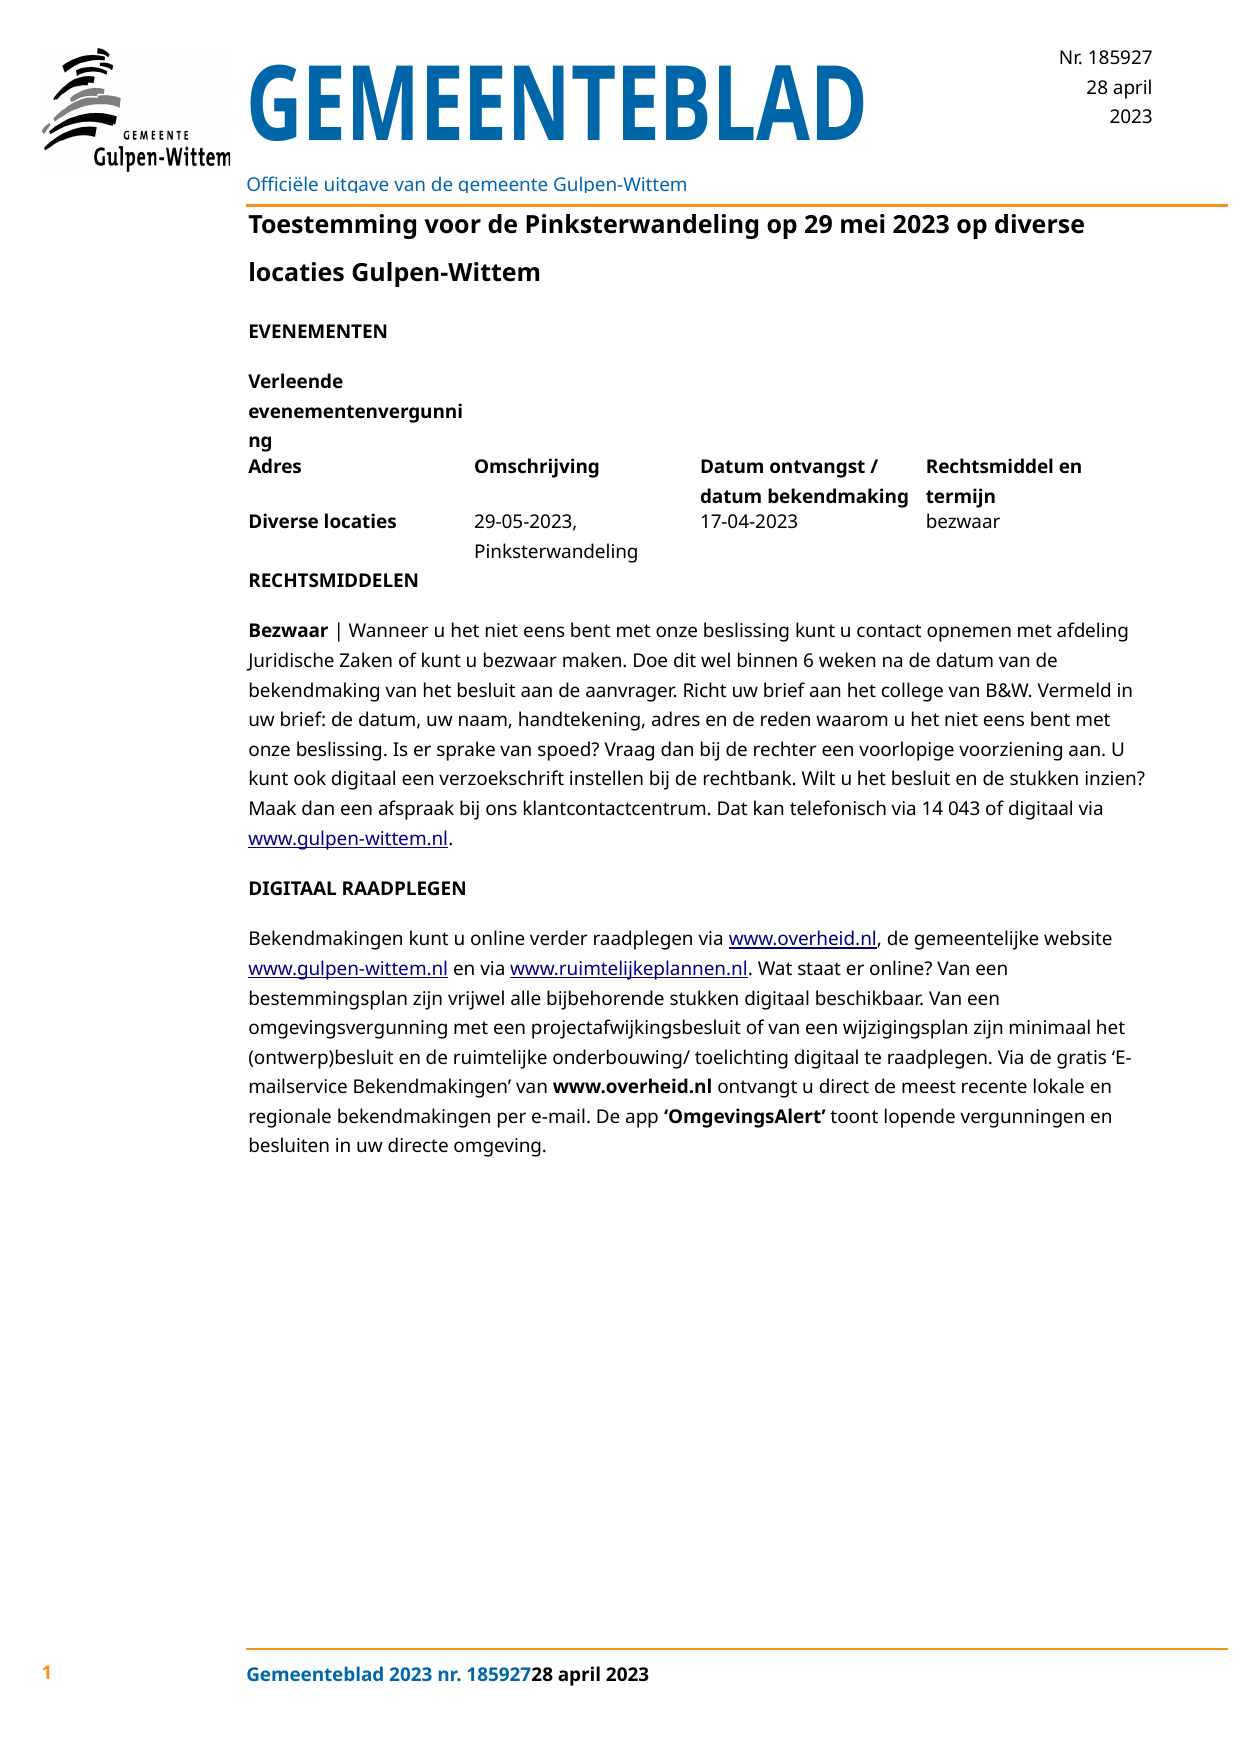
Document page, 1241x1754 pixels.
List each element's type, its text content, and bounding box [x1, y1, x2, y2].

table_cell bezwaar [926, 509, 1152, 564]
table_cell Diverse locaties [248, 509, 474, 564]
text EVENEMENTEN [248, 318, 1152, 344]
text Bezwaar | Wanneer u het niet eens bent met onze beslissing kunt u contact opnemen met afdeling Juridische Zaken of kunt u bezwaar maken. Doe dit wel binnen 6 weken na de datum van de bekendmaking van het besluit aan de aanvrager. Richt uw brief aan het college van B&W. Vermeld in uw brief: de datum, uw naam, handtekening, adres en de reden waarom u het niet eens bent met onze beslissing. Is er sprake van spoed? Vraag dan bij de rechter een voorlopige voorziening aan. U kunt ook digitaal een verzoekschrift instellen bij de rechtbank. Wilt u het besluit en de stukken inzien? Maak dan een afspraak bij ons klantcontactcentrum. Dat kan telefonisch via 14 043 of digitaal via www.gulpen-wittem.nl. [248, 618, 1152, 850]
table_header Verleende evenementenvergunning [248, 369, 474, 453]
table_cell 29-05-2023, Pinksterwandeling [474, 509, 700, 564]
table_header [926, 369, 1152, 453]
text Bekendmakingen kunt u online verder raadplegen via www.overheid.nl, de gemeentelijke website www.gulpen-wittem.nl en via www.ruimtelijkeplannen.nl. Wat staat er online? Van een bestemmingsplan zijn vrijwel alle bijbehorende stukken digitaal beschikbaar. Van een omgevingsvergunning met een projectafwijkingsbesluit of van een wijzigingsplan zijn minimaal het (ontwerp)besluit en de ruimtelijke onderbouwing/ toelichting digitaal te raadplegen. Via de gratis ‘E-mailservice Bekendmakingen’ van www.overheid.nl ontvangt u direct de meest recente lokale en regionale bekendmakingen per e-mail. De app ‘OmgevingsAlert’ toont lopende vergunningen en besluiten in uw directe omgeving. [248, 926, 1152, 1158]
table_header [474, 369, 700, 453]
text RECHTSMIDDELEN [248, 567, 1152, 593]
table_cell Rechtsmiddel en termijn [926, 453, 1152, 509]
picture [41, 47, 231, 172]
table_header [700, 369, 926, 453]
table_cell Omschrijving [474, 453, 700, 509]
table_cell Datum ontvangst / datum bekendmaking [700, 453, 926, 509]
text Toestemming voor de Pinksterwandeling op 29 mei 2023 op diverse locaties Gulpen-Wittem [248, 207, 1152, 288]
text DIGITAAL RAADPLEGEN [248, 875, 1152, 901]
table_cell Adres [248, 453, 474, 509]
table_cell 17-04-2023 [700, 509, 926, 564]
